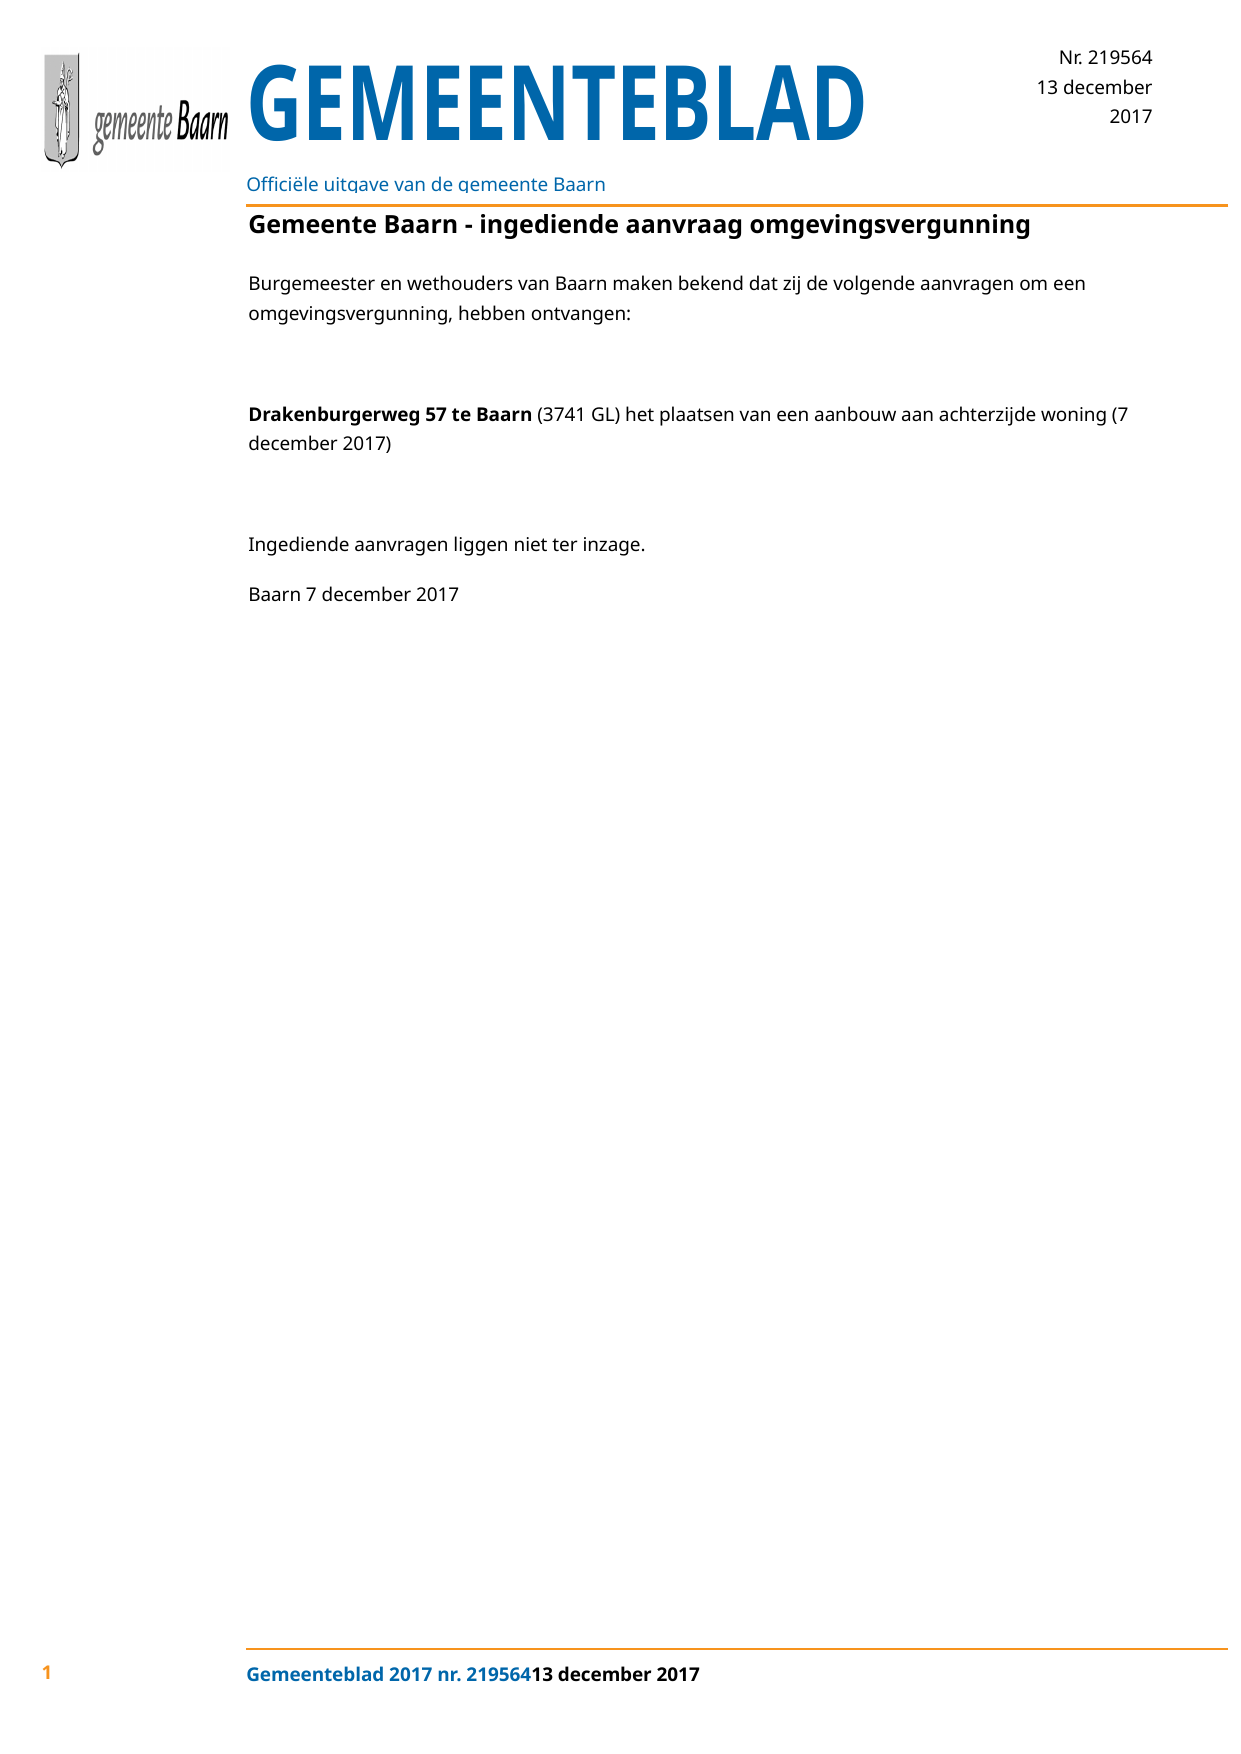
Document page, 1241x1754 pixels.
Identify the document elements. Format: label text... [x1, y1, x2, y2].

text Ingediende aanvragen liggen niet ter inzage. [248, 531, 1152, 557]
text Burgemeester en wethouders van Baarn maken bekend dat zij de volgende aanvragen om een omgevingsvergunning, hebben ontvangen: [248, 270, 1152, 326]
picture [41, 47, 231, 172]
text Baarn 7 december 2017 [248, 582, 1152, 607]
text Drakenburgerweg 57 te Baarn (3741 GL) het plaatsen van een aanbouw aan achterzijde woning (7 december 2017) [248, 401, 1152, 456]
text Gemeente Baarn - ingediende aanvraag omgevingsvergunning [248, 207, 1152, 241]
